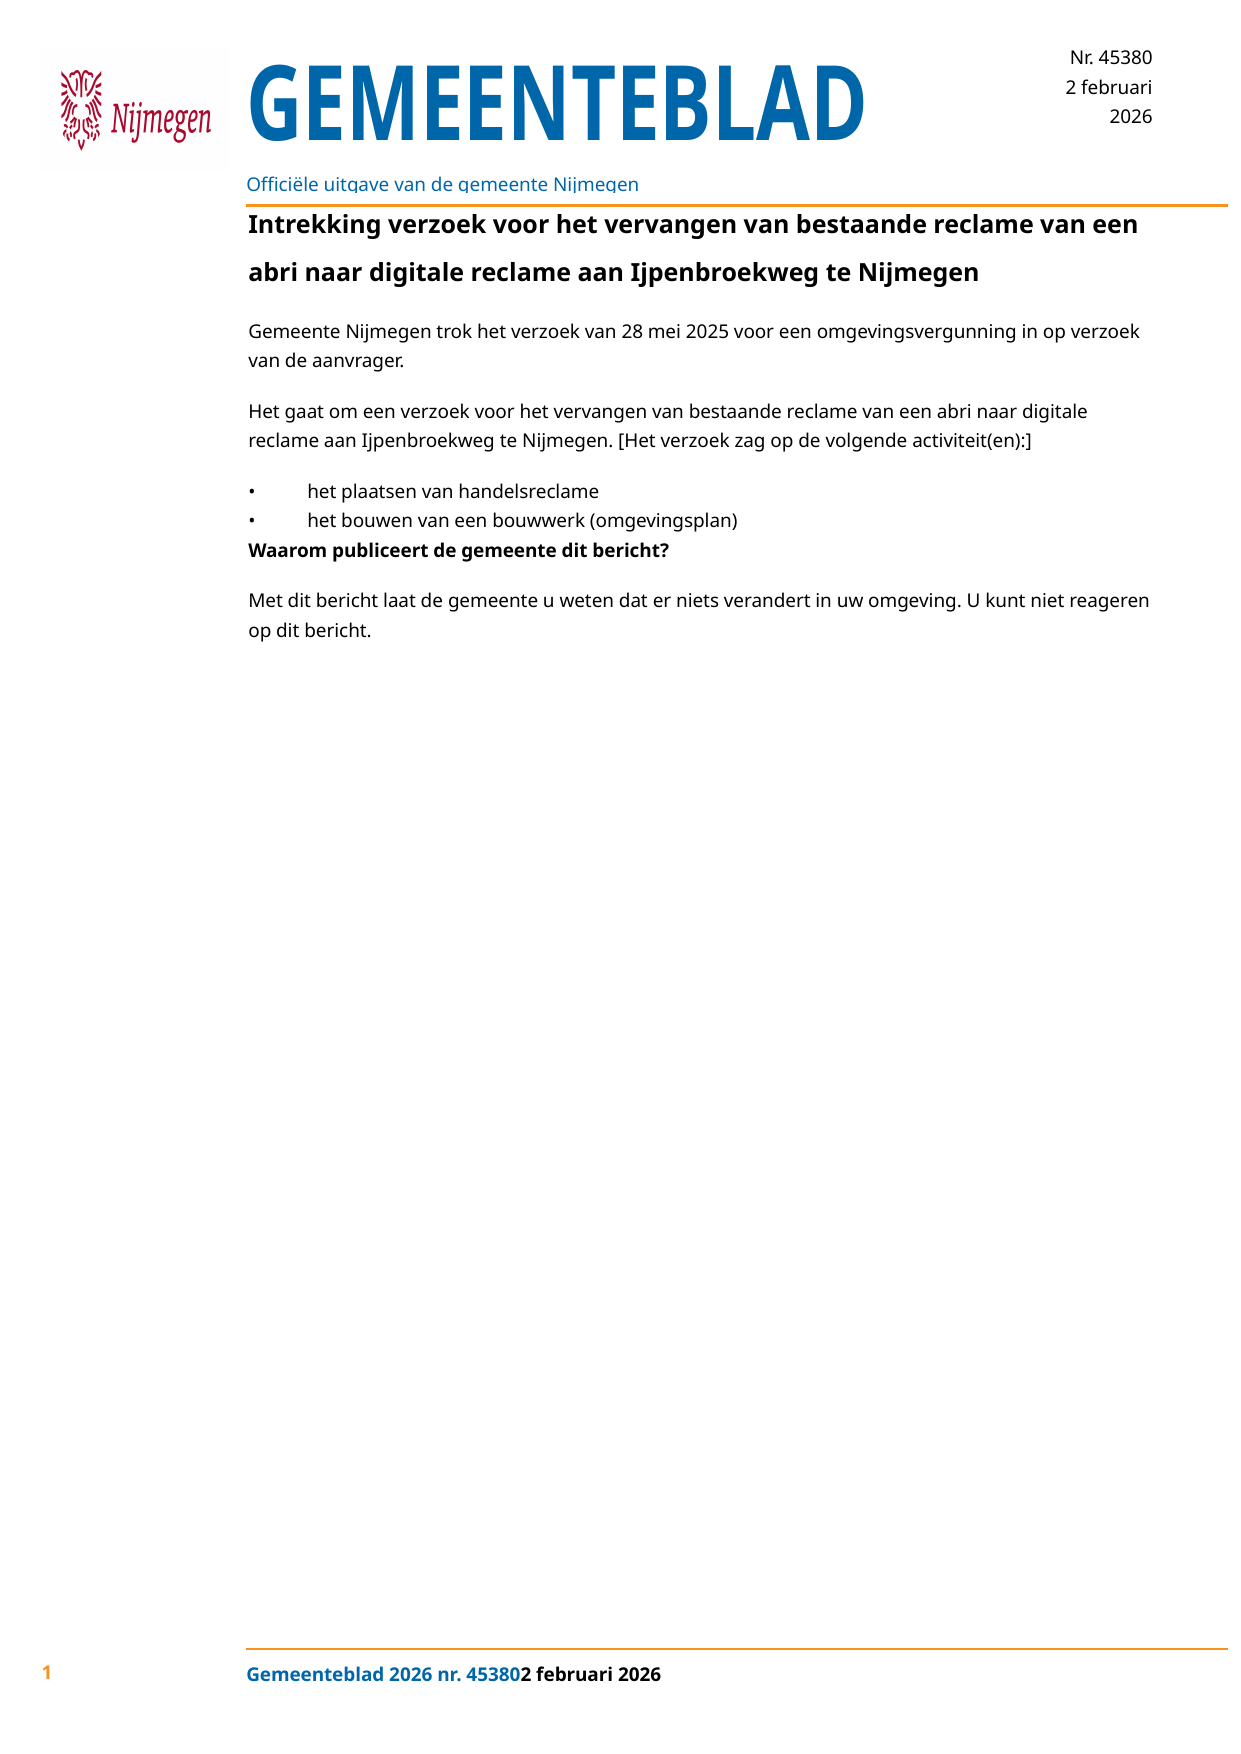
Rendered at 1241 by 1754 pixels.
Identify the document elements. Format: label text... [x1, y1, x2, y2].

list het plaatsen van handelsreclame [248, 478, 1152, 504]
text Intrekking verzoek voor het vervangen van bestaande reclame van een abri naar digitale reclame aan Ijpenbroekweg te Nijmegen [248, 207, 1152, 288]
list het bouwen van een bouwwerk (omgevingsplan) [248, 507, 1152, 533]
text Het gaat om een verzoek voor het vervangen van bestaande reclame van een abri naar digitale reclame aan Ijpenbroekweg te Nijmegen. [Het verzoek zag op de volgende activiteit(en):] [248, 398, 1152, 453]
text Waarom publiceert de gemeente dit bericht? [248, 537, 1152, 563]
picture [41, 47, 231, 172]
text Met dit bericht laat de gemeente u weten dat er niets verandert in uw omgeving. U kunt niet reageren op dit bericht. [248, 587, 1152, 643]
text Gemeente Nijmegen trok het verzoek van 28 mei 2025 voor een omgevingsvergunning in op verzoek van de aanvrager. [248, 318, 1152, 373]
